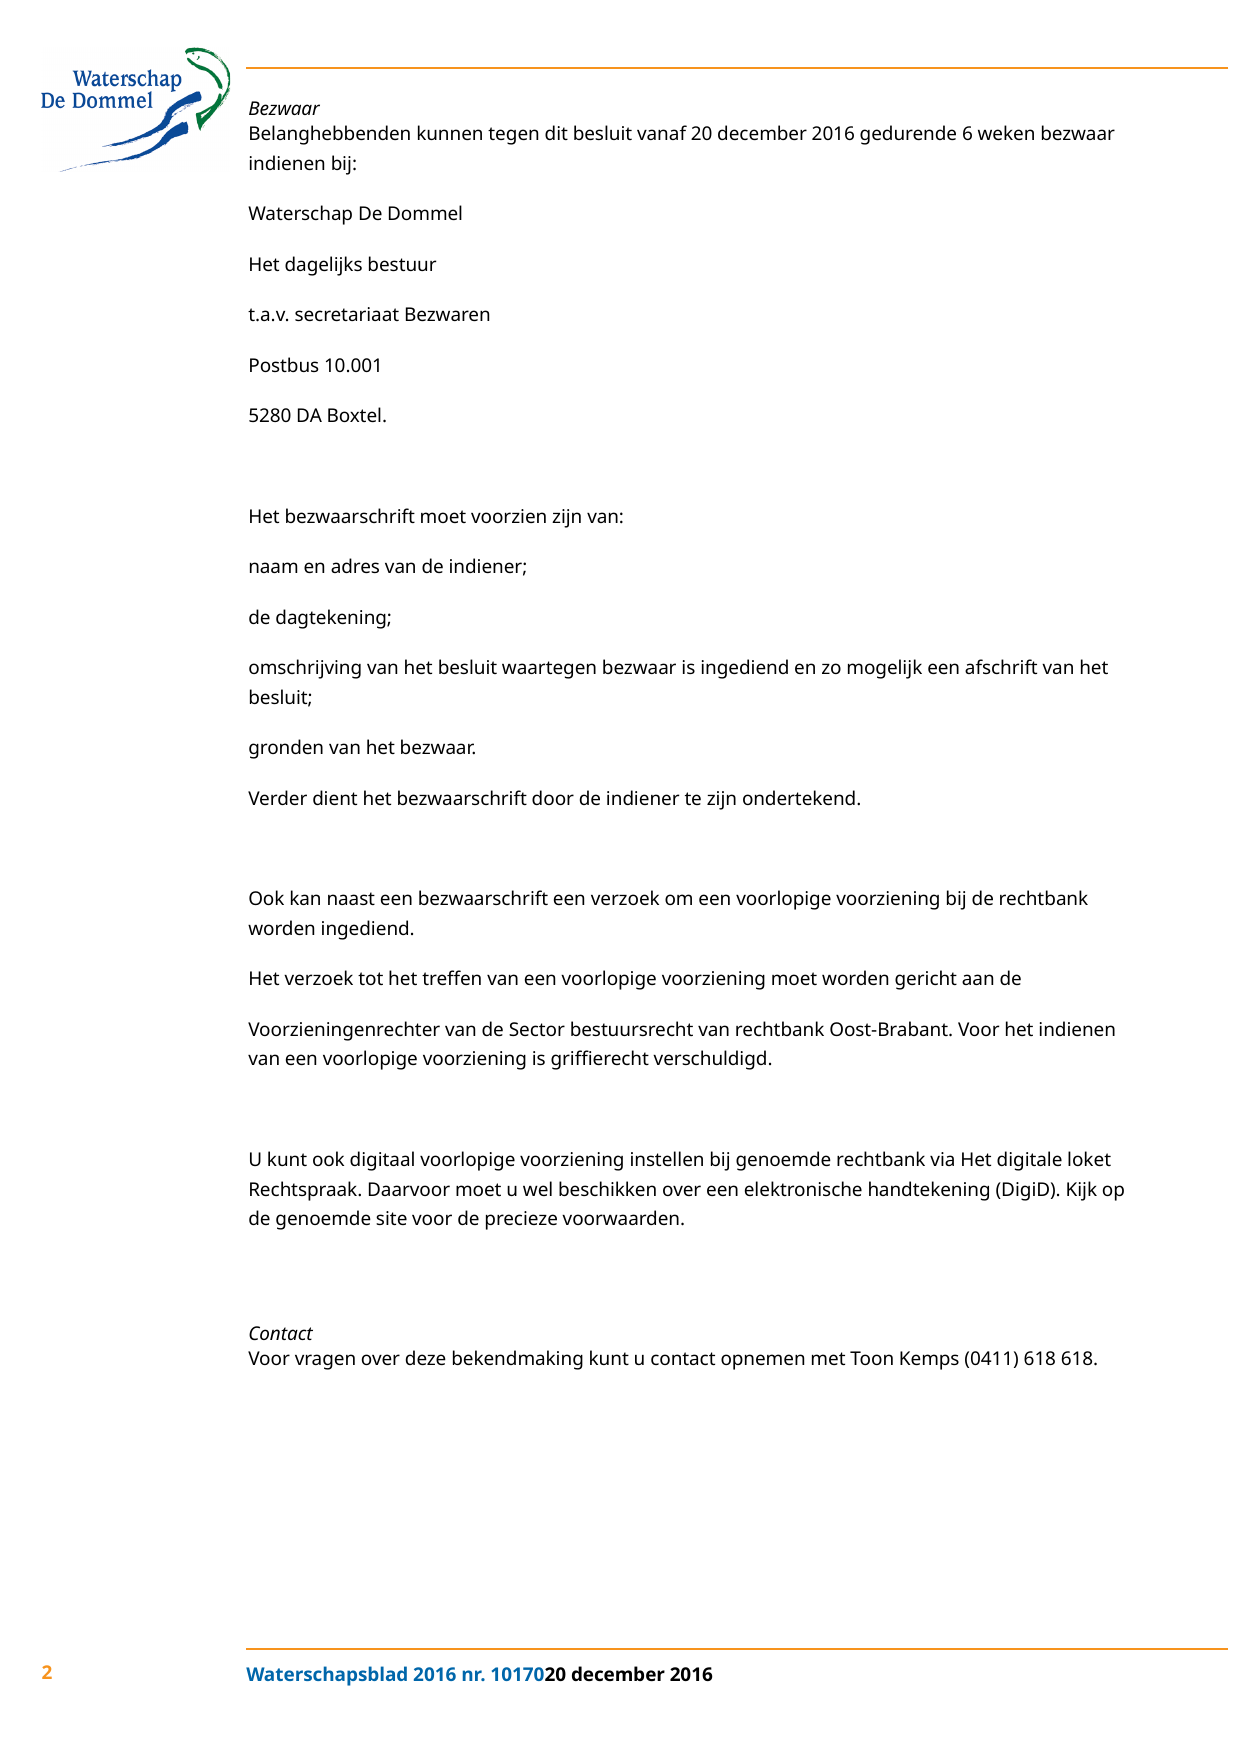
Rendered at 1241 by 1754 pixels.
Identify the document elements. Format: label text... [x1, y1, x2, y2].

text gronden van het bezwaar. [248, 734, 1152, 760]
text Verder dient het bezwaarschrift door de indiener te zijn ondertekend. [248, 785, 1152, 810]
text Het bezwaarschrift moet voorzien zijn van: [248, 503, 1152, 529]
text Bezwaar [248, 95, 1152, 121]
text Het dagelijks bestuur [248, 251, 1152, 277]
text Ook kan naast een bezwaarschrift een verzoek om een voorlopige voorziening bij de rechtbank worden ingediend. [248, 886, 1152, 941]
text Waterschap De Dommel [248, 201, 1152, 226]
text Voor vragen over deze bekendmaking kunt u contact opnemen met Toon Kemps (0411) 618 618. [248, 1346, 1152, 1371]
text U kunt ook digitaal voorlopige voorziening instellen bij genoemde rechtbank via Het digitale loket Rechtspraak. Daarvoor moet u wel beschikken over een elektronische handtekening (DigiD). Kijk op de genoemde site voor de precieze voorwaarden. [248, 1146, 1152, 1231]
text de dagtekening; [248, 604, 1152, 629]
text naam en adres van de indiener; [248, 553, 1152, 579]
text 5280 DA Boxtel. [248, 402, 1152, 428]
text Contact [248, 1320, 1152, 1346]
text omschrijving van het besluit waartegen bezwaar is ingediend en zo mogelijk een afschrift van het besluit; [248, 654, 1152, 709]
text Postbus 10.001 [248, 352, 1152, 377]
text Voorzieningenrechter van de Sector bestuursrecht van rechtbank Oost-Brabant. Voor het indienen van een voorlopige voorziening is griffierecht verschuldigd. [248, 1016, 1152, 1071]
text t.a.v. secretariaat Bezwaren [248, 301, 1152, 327]
picture [41, 47, 231, 172]
text Het verzoek tot het treffen van een voorlopige voorziening moet worden gericht aan de [248, 966, 1152, 991]
text Belanghebbenden kunnen tegen dit besluit vanaf 20 december 2016 gedurende 6 weken bezwaar indienen bij: [248, 121, 1152, 176]
